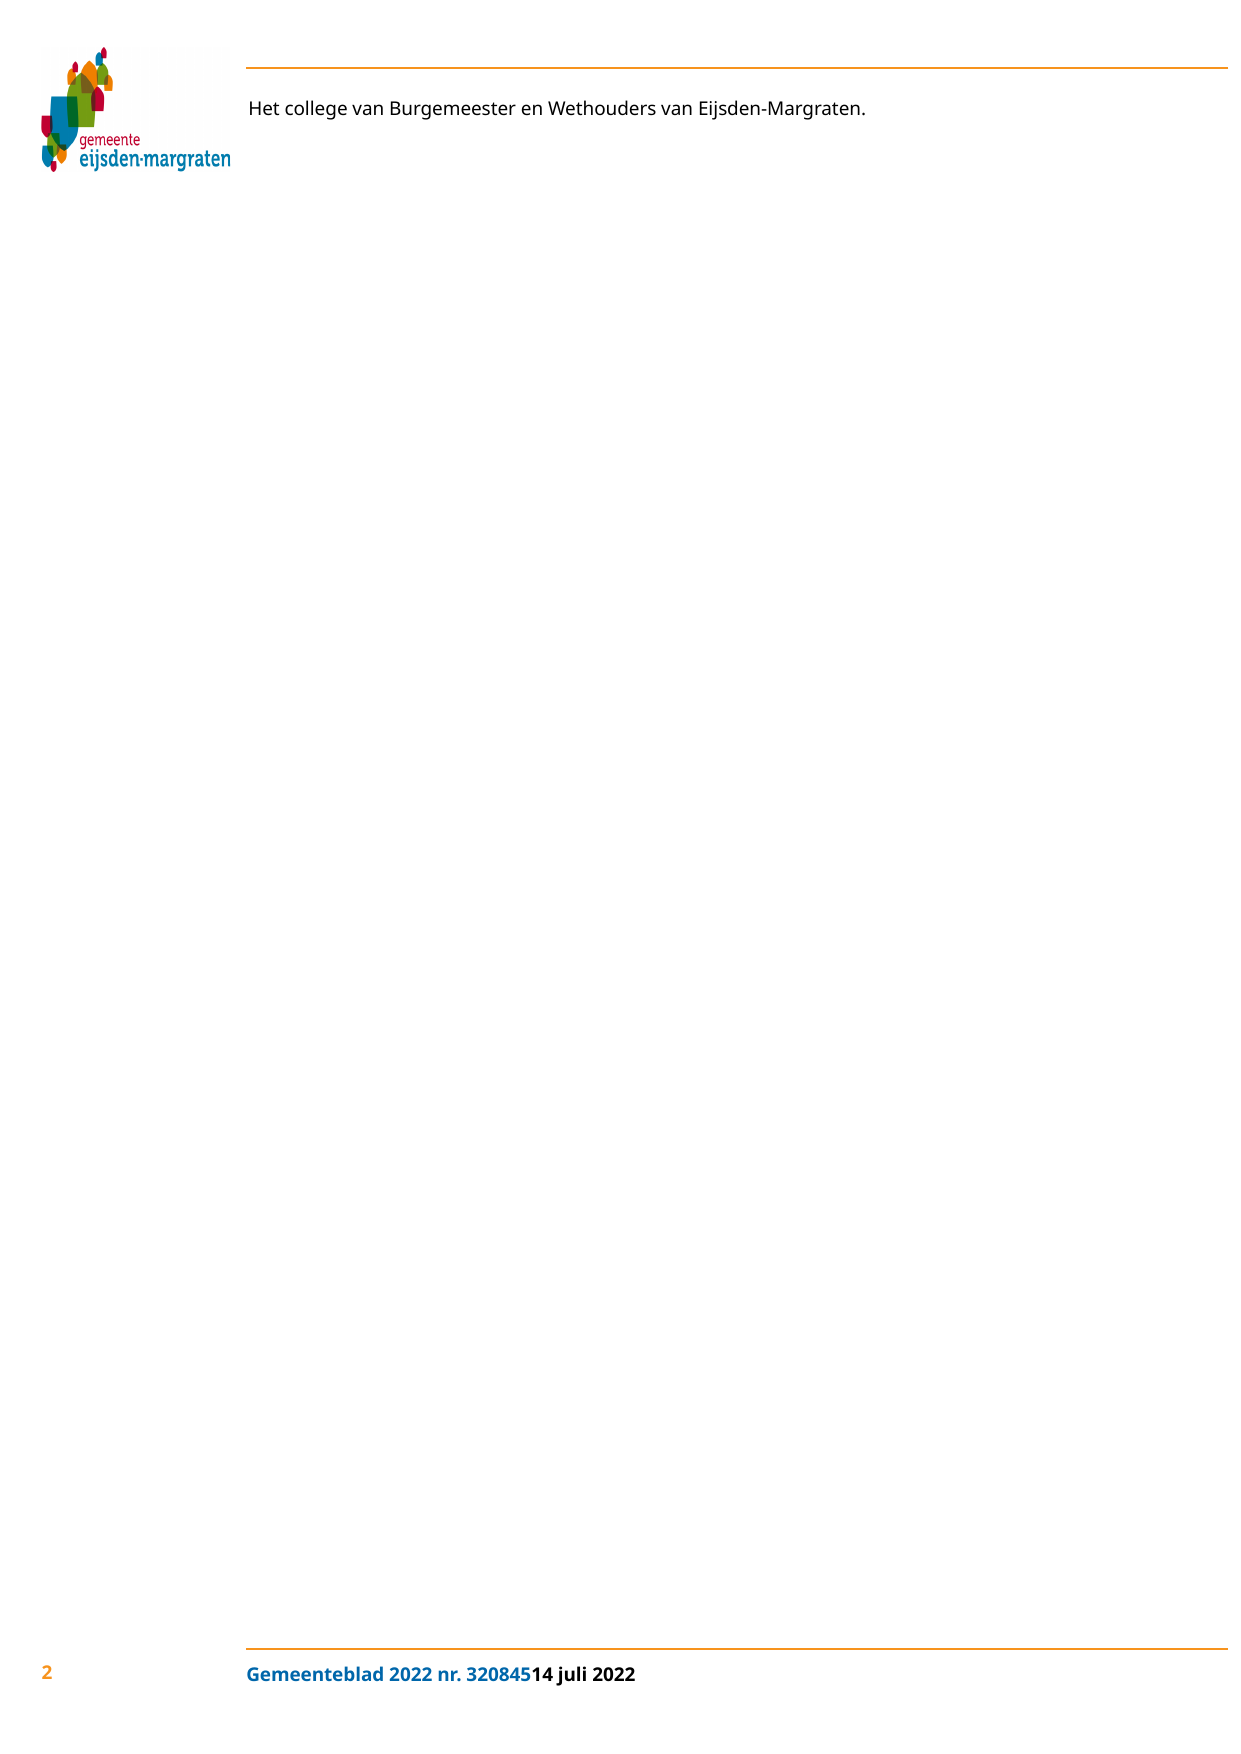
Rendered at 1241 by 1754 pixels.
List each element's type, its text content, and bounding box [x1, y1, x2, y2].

text Het college van Burgemeester en Wethouders van Eijsden-Margraten. [248, 95, 1152, 121]
picture [41, 47, 231, 172]
